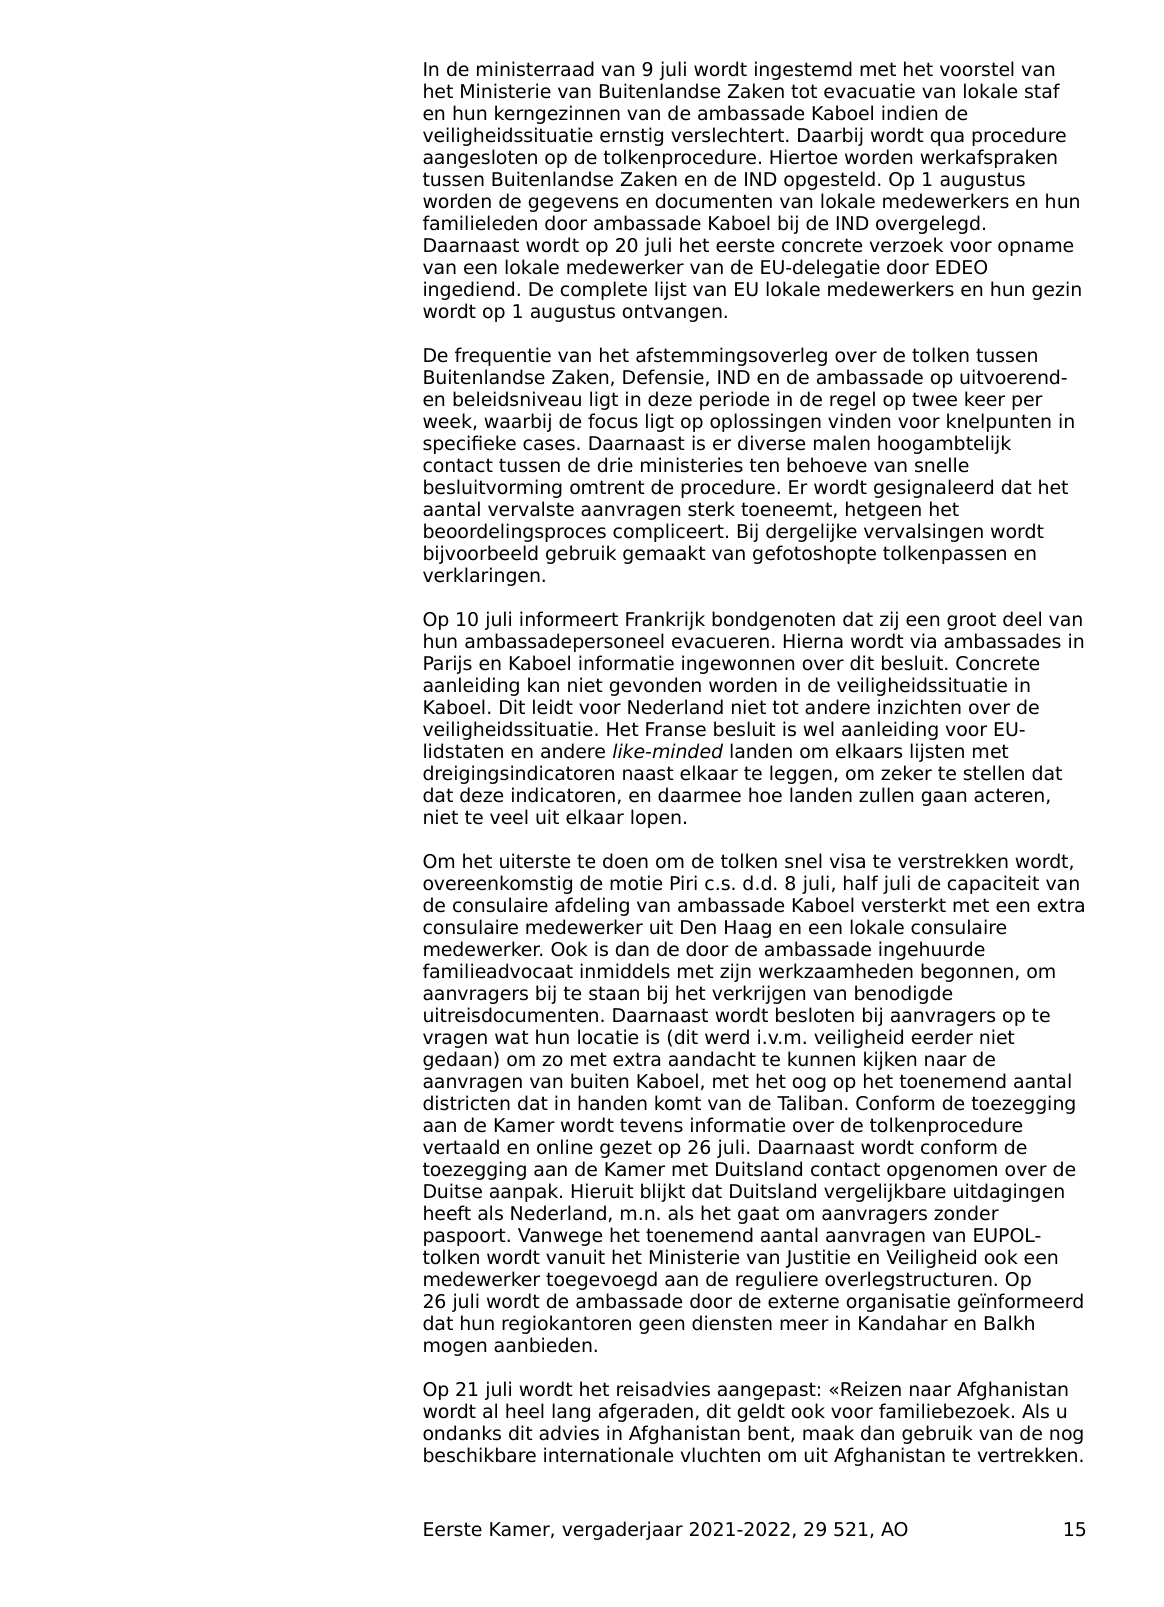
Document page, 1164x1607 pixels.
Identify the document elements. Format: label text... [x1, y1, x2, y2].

text Op 10 juli informeert Frankrijk bondgenoten dat zij een groot deel van hun ambassadepersoneel evacueren. Hierna wordt via ambassades in Parijs en Kaboel informatie ingewonnen over dit besluit. Concrete aanleiding kan niet gevonden worden in de veiligheidssituatie in Kaboel. Dit leidt voor Nederland niet tot andere inzichten over de veiligheidssituatie. Het Franse besluit is wel aanleiding voor EU-lidstaten en andere like-minded landen om elkaars lijsten met dreigingsindicatoren naast elkaar te leggen, om zeker te stellen dat dat deze indicatoren, en daarmee hoe landen zullen gaan acteren, niet te veel uit elkaar lopen. [422, 609, 1087, 829]
text In de ministerraad van 9 juli wordt ingestemd met het voorstel van het Ministerie van Buitenlandse Zaken tot evacuatie van lokale staf en hun kerngezinnen van de ambassade Kaboel indien de veiligheidssituatie ernstig verslechtert. Daarbij wordt qua procedure aangesloten op de tolkenprocedure. Hiertoe worden werkafspraken tussen Buitenlandse Zaken en de IND opgesteld. Op 1 augustus worden de gegevens en documenten van lokale medewerkers en hun familieleden door ambassade Kaboel bij de IND overgelegd. Daarnaast wordt op 20 juli het eerste concrete verzoek voor opname van een lokale medewerker van de EU-delegatie door EDEO ingediend. De complete lijst van EU lokale medewerkers en hun gezin wordt op 1 augustus ontvangen. [422, 59, 1087, 323]
text Om het uiterste te doen om de tolken snel visa te verstrekken wordt, overeenkomstig de motie Piri c.s. d.d. 8 juli, half juli de capaciteit van de consulaire afdeling van ambassade Kaboel versterkt met een extra consulaire medewerker uit Den Haag en een lokale consulaire medewerker. Ook is dan de door de ambassade ingehuurde familieadvocaat inmiddels met zijn werkzaamheden begonnen, om aanvragers bij te staan bij het verkrijgen van benodigde uitreisdocumenten. Daarnaast wordt besloten bij aanvragers op te vragen wat hun locatie is (dit werd i.v.m. veiligheid eerder niet gedaan) om zo met extra aandacht te kunnen kijken naar de aanvragen van buiten Kaboel, met het oog op het toenemend aantal districten dat in handen komt van de Taliban. Conform de toezegging aan de Kamer wordt tevens informatie over de tolkenprocedure vertaald en online gezet op 26 juli. Daarnaast wordt conform de toezegging aan de Kamer met Duitsland contact opgenomen over de Duitse aanpak. Hieruit blijkt dat Duitsland vergelijkbare uitdagingen heeft als Nederland, m.n. als het gaat om aanvragers zonder paspoort. Vanwege het toenemend aantal aanvragen van EUPOL-tolken wordt vanuit het Ministerie van Justitie en Veiligheid ook een medewerker toegevoegd aan de reguliere overlegstructuren. Op 26 juli wordt de ambassade door de externe organisatie geïnformeerd dat hun regiokantoren geen diensten meer in Kandahar en Balkh mogen aanbieden. [422, 851, 1087, 1356]
text De frequentie van het afstemmingsoverleg over de tolken tussen Buitenlandse Zaken, Defensie, IND en de ambassade op uitvoerend- en beleidsniveau ligt in deze periode in de regel op twee keer per week, waarbij de focus ligt op oplossingen vinden voor knelpunten in specifieke cases. Daarnaast is er diverse malen hoogambtelijk contact tussen de drie ministeries ten behoeve van snelle besluitvorming omtrent de procedure. Er wordt gesignaleerd dat het aantal vervalste aanvragen sterk toeneemt, hetgeen het beoordelingsproces compliceert. Bij dergelijke vervalsingen wordt bijvoorbeeld gebruik gemaakt van gefotoshopte tolkenpassen en verklaringen. [422, 345, 1087, 587]
text Op 21 juli wordt het reisadvies aangepast: «Reizen naar Afghanistan wordt al heel lang afgeraden, dit geldt ook voor familiebezoek. Als u ondanks dit advies in Afghanistan bent, maak dan gebruik van de nog beschikbare internationale vluchten om uit Afghanistan te vertrekken. [422, 1379, 1087, 1467]
